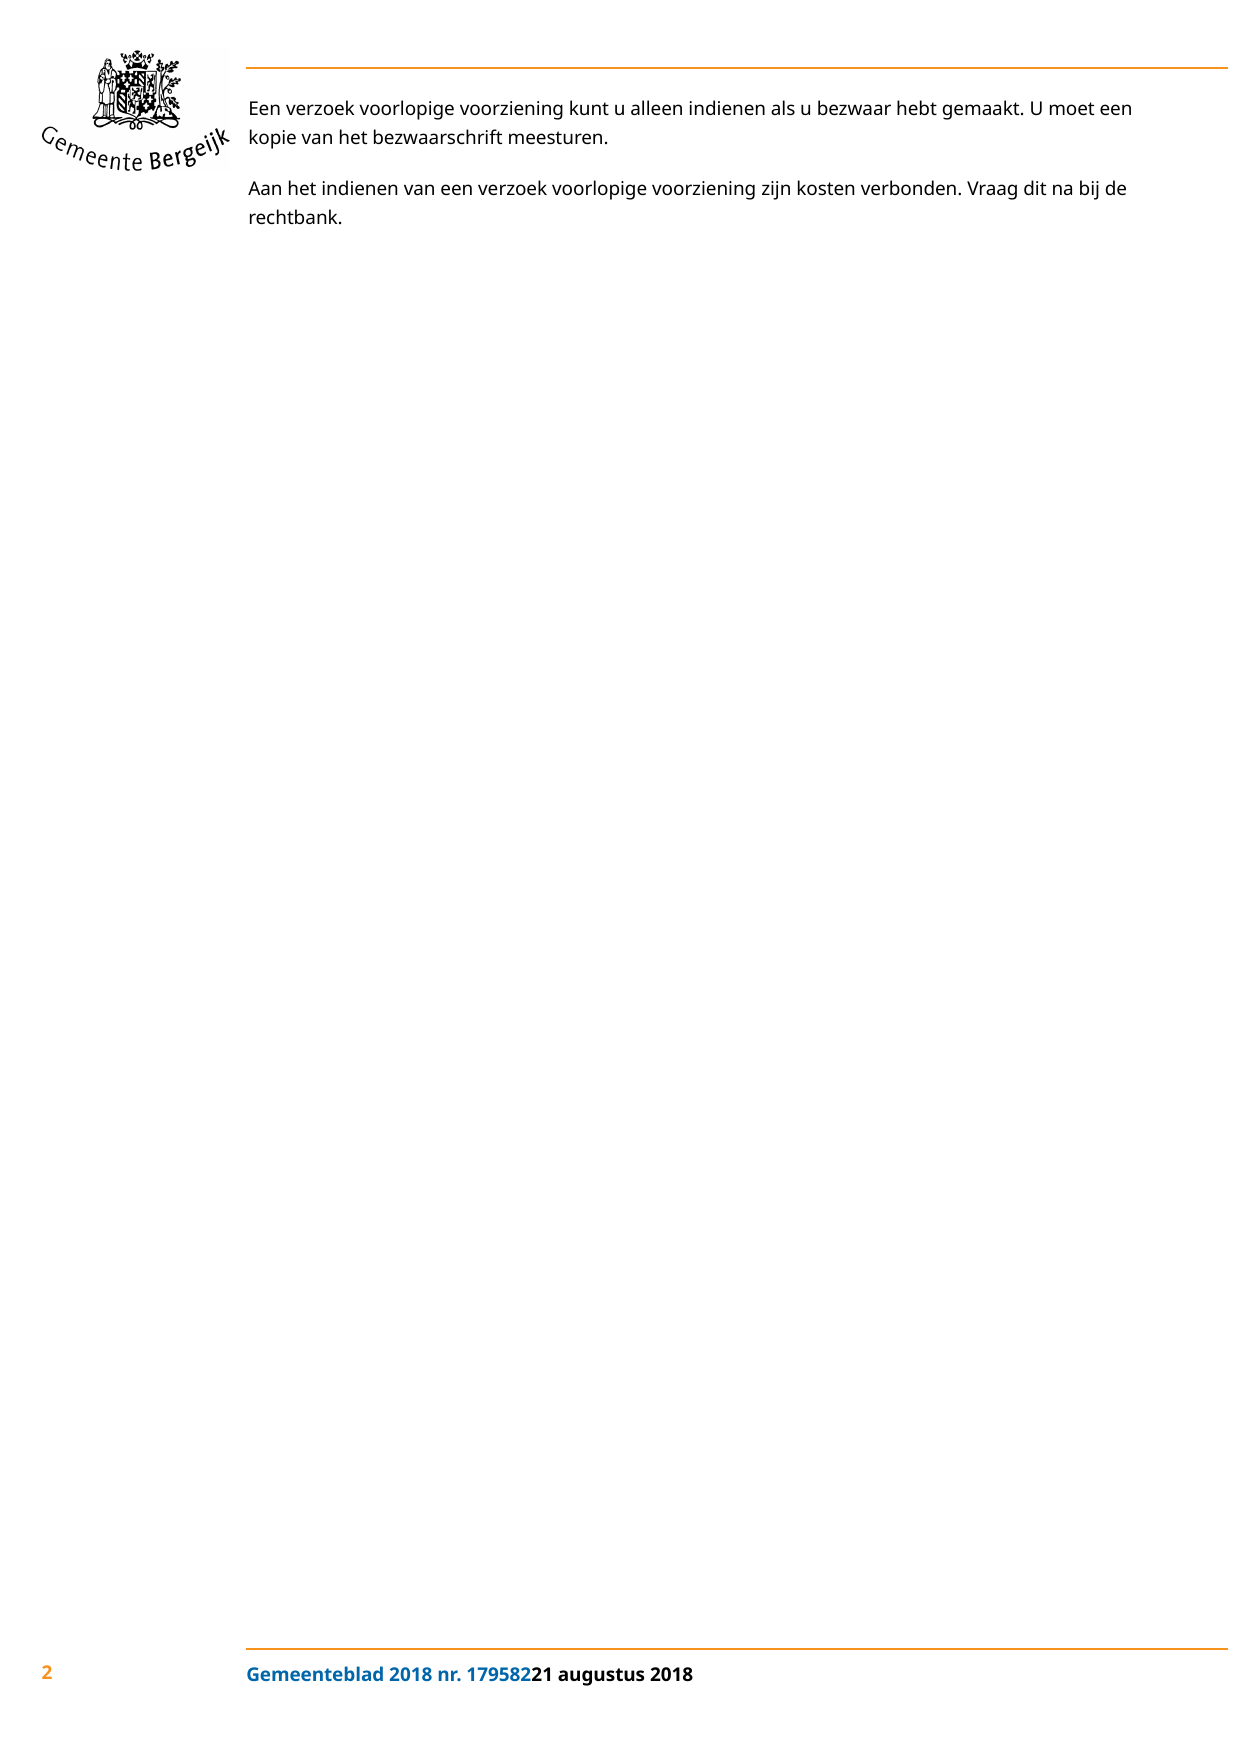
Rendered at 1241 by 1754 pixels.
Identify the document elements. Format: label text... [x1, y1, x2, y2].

picture [41, 47, 231, 172]
text Aan het indienen van een verzoek voorlopige voorziening zijn kosten verbonden. Vraag dit na bij de rechtbank. [248, 175, 1152, 230]
text Een verzoek voorlopige voorziening kunt u alleen indienen als u bezwaar hebt gemaakt. U moet een kopie van het bezwaarschrift meesturen. [248, 95, 1152, 150]
